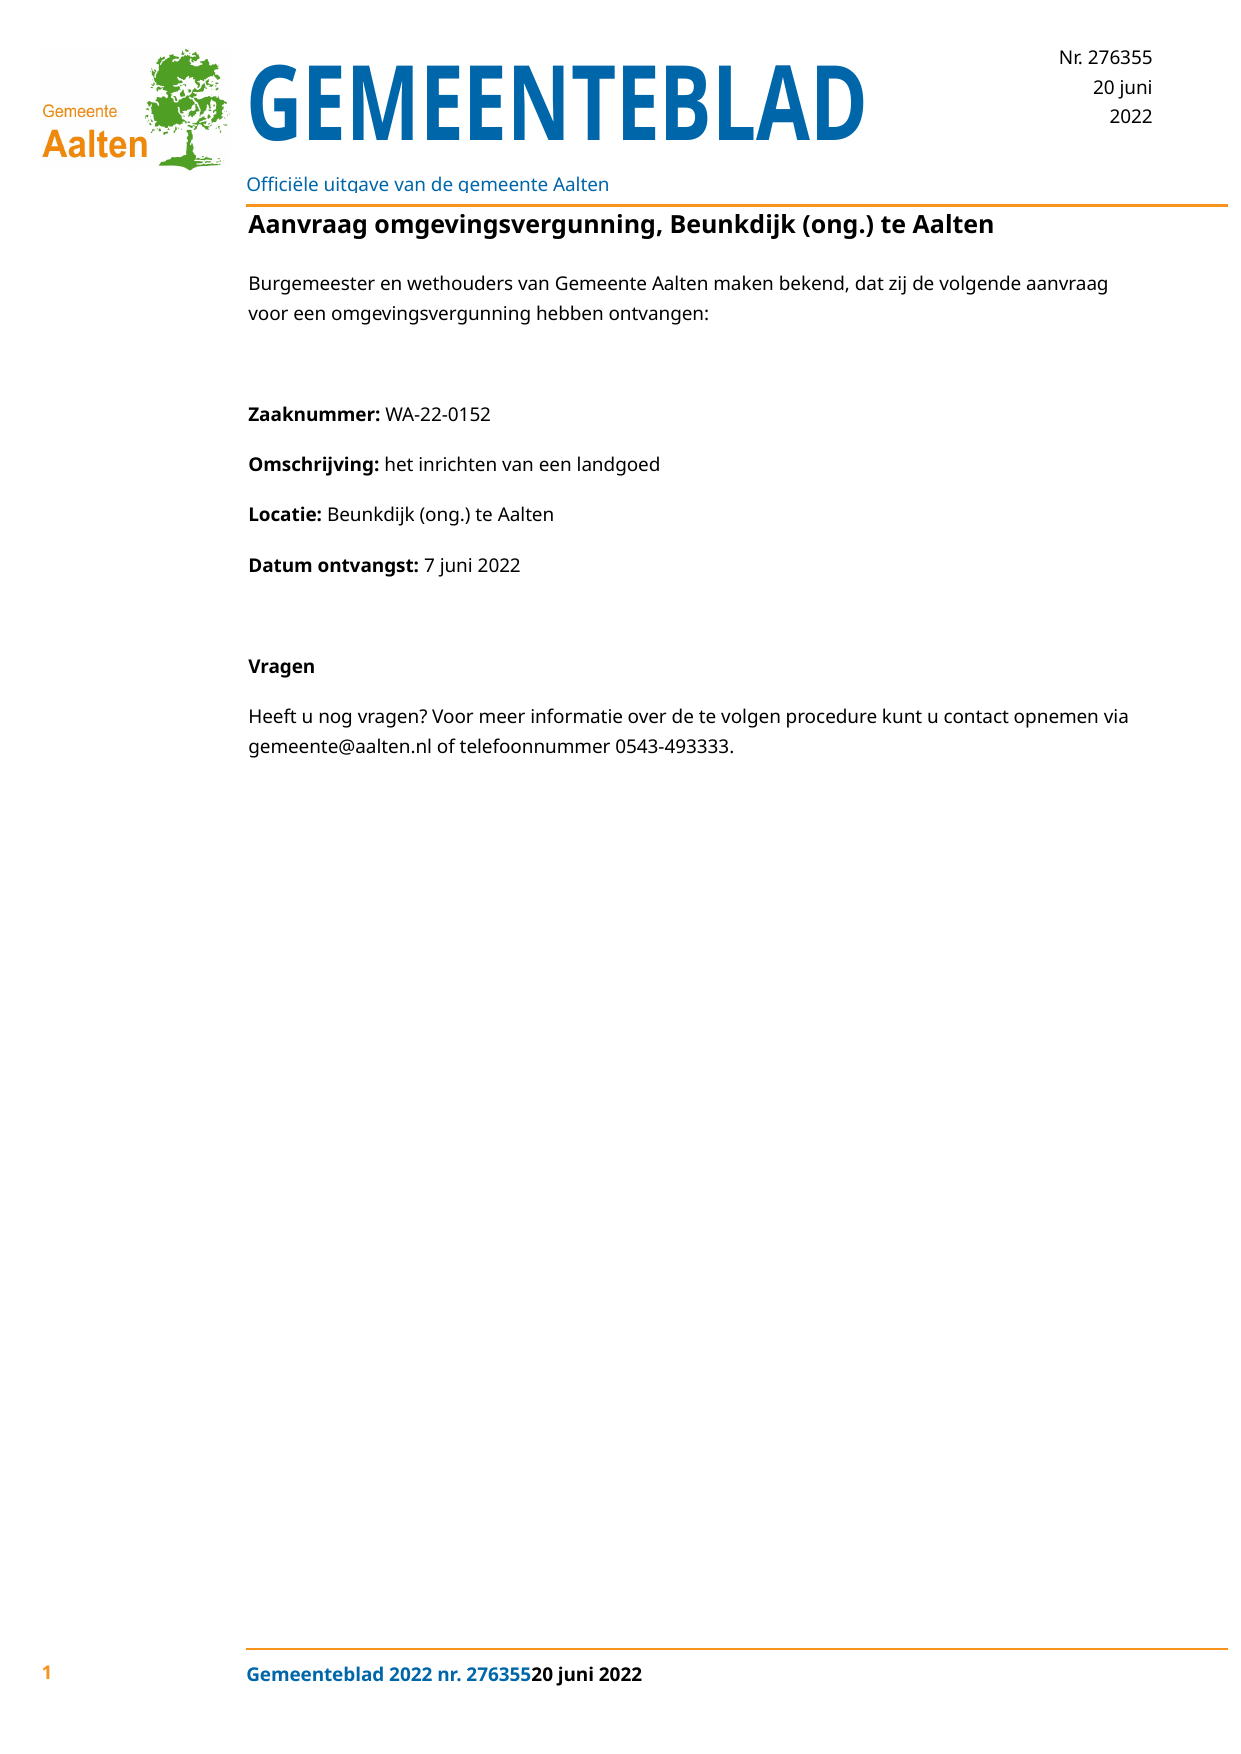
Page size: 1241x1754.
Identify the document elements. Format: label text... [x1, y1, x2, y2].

text Zaaknummer: WA-22-0152 [248, 401, 1152, 426]
text Locatie: Beunkdijk (ong.) te Aalten [248, 502, 1152, 527]
text Heeft u nog vragen? Voor meer informatie over de te volgen procedure kunt u contact opnemen via gemeente@aalten.nl of telefoonnummer 0543-493333. [248, 703, 1152, 758]
text Burgemeester en wethouders van Gemeente Aalten maken bekend, dat zij de volgende aanvraag voor een omgevingsvergunning hebben ontvangen: [248, 270, 1152, 326]
text Aanvraag omgevingsvergunning, Beunkdijk (ong.) te Aalten [248, 207, 1152, 241]
text Vragen [248, 653, 1152, 678]
picture [41, 47, 231, 172]
text Datum ontvangst: 7 juni 2022 [248, 552, 1152, 578]
text Omschrijving: het inrichten van een landgoed [248, 451, 1152, 477]
